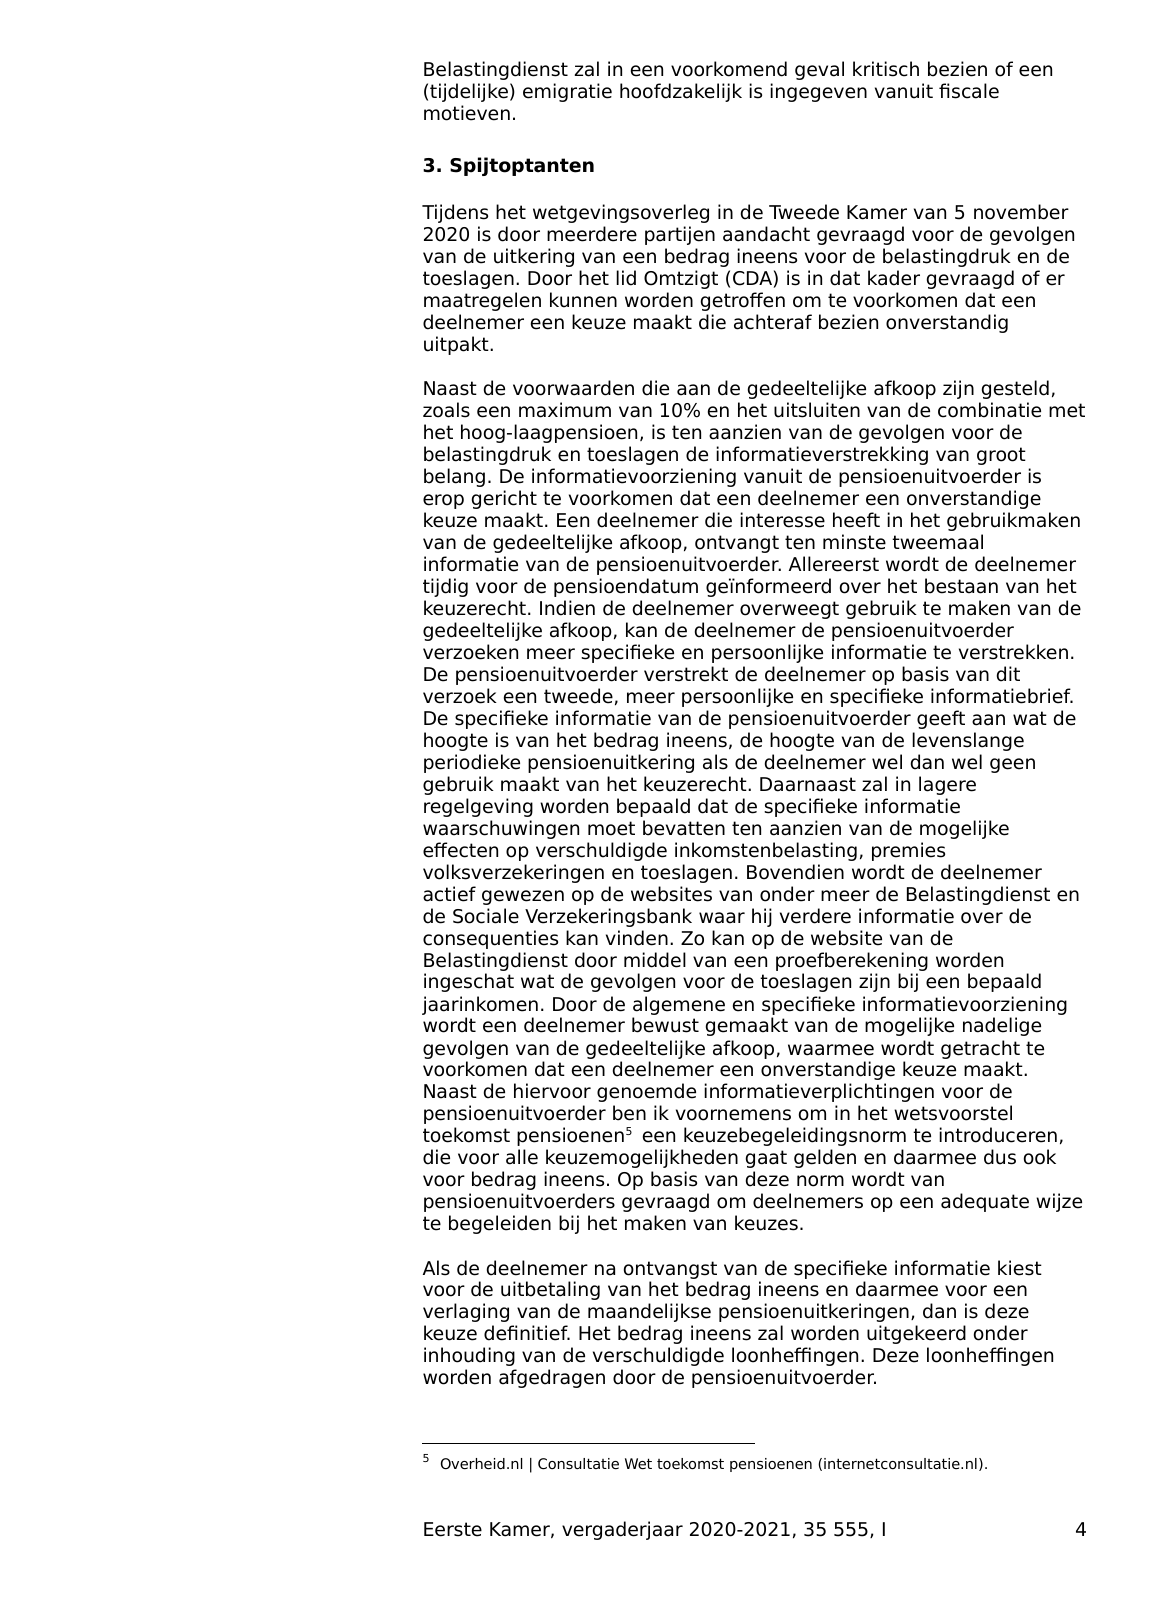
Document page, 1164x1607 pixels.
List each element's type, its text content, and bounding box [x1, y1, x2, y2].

text Naast de voorwaarden die aan de gedeeltelijke afkoop zijn gesteld, zoals een maximum van 10% en het uitsluiten van de combinatie met het hoog-laagpensioen, is ten aanzien van de gevolgen voor de belastingdruk en toeslagen de informatieverstrekking van groot belang. De informatievoorziening vanuit de pensioenuitvoerder is erop gericht te voorkomen dat een deelnemer een onverstandige keuze maakt. Een deelnemer die interesse heeft in het gebruikmaken van de gedeeltelijke afkoop, ontvangt ten minste tweemaal informatie van de pensioenuitvoerder. Allereerst wordt de deelnemer tijdig voor de pensioendatum geïnformeerd over het bestaan van het keuzerecht. Indien de deelnemer overweegt gebruik te maken van de gedeeltelijke afkoop, kan de deelnemer de pensioenuitvoerder verzoeken meer specifieke en persoonlijke informatie te verstrekken. De pensioenuitvoerder verstrekt de deelnemer op basis van dit verzoek een tweede, meer persoonlijke en specifieke informatiebrief. De specifieke informatie van de pensioenuitvoerder geeft aan wat de hoogte is van het bedrag ineens, de hoogte van de levenslange periodieke pensioenuitkering als de deelnemer wel dan wel geen gebruik maakt van het keuzerecht. Daarnaast zal in lagere regelgeving worden bepaald dat de specifieke informatie waarschuwingen moet bevatten ten aanzien van de mogelijke effecten op verschuldigde inkomstenbelasting, premies volksverzekeringen en toeslagen. Bovendien wordt de deelnemer actief gewezen op de websites van onder meer de Belastingdienst en de Sociale Verzekeringsbank waar hij verdere informatie over de consequenties kan vinden. Zo kan op de website van de Belastingdienst door middel van een proefberekening worden ingeschat wat de gevolgen voor de toeslagen zijn bij een bepaald jaarinkomen. Door de algemene en specifieke informatievoorziening wordt een deelnemer bewust gemaakt van de mogelijke nadelige gevolgen van de gedeeltelijke afkoop, waarmee wordt getracht te voorkomen dat een deelnemer een onverstandige keuze maakt. Naast de hiervoor genoemde informatieverplichtingen voor de pensioenuitvoerder ben ik voornemens om in het wetsvoorstel toekomst pensioenen een keuzebegeleidingsnorm te introduceren, die voor alle keuzemogelijkheden gaat gelden en daarmee dus ook voor bedrag ineens. Op basis van deze norm wordt van pensioenuitvoerders gevraagd om deelnemers op een adequate wijze te begeleiden bij het maken van keuzes. [422, 378, 1087, 1235]
text Overheid.nl | Consultatie Wet toekomst pensioenen (internetconsultatie.nl). [422, 1452, 1087, 1474]
text Tijdens het wetgevingsoverleg in de Tweede Kamer van 5 november 2020 is door meerdere partijen aandacht gevraagd voor de gevolgen van de uitkering van een bedrag ineens voor de belastingdruk en de toeslagen. Door het lid Omtzigt (CDA) is in dat kader gevraagd of er maatregelen kunnen worden getroffen om te voorkomen dat een deelnemer een keuze maakt die achteraf bezien onverstandig uitpakt. [422, 202, 1087, 356]
text Belastingdienst zal in een voorkomend geval kritisch bezien of een (tijdelijke) emigratie hoofdzakelijk is ingegeven vanuit fiscale motieven. [422, 59, 1087, 125]
subtitle 3. Spijtoptanten [422, 155, 1087, 177]
text Als de deelnemer na ontvangst van de specifieke informatie kiest voor de uitbetaling van het bedrag ineens en daarmee voor een verlaging van de maandelijkse pensioenuitkeringen, dan is deze keuze definitief. Het bedrag ineens zal worden uitgekeerd onder inhouding van de verschuldigde loonheffingen. Deze loonheffingen worden afgedragen door de pensioenuitvoerder. [422, 1257, 1087, 1389]
